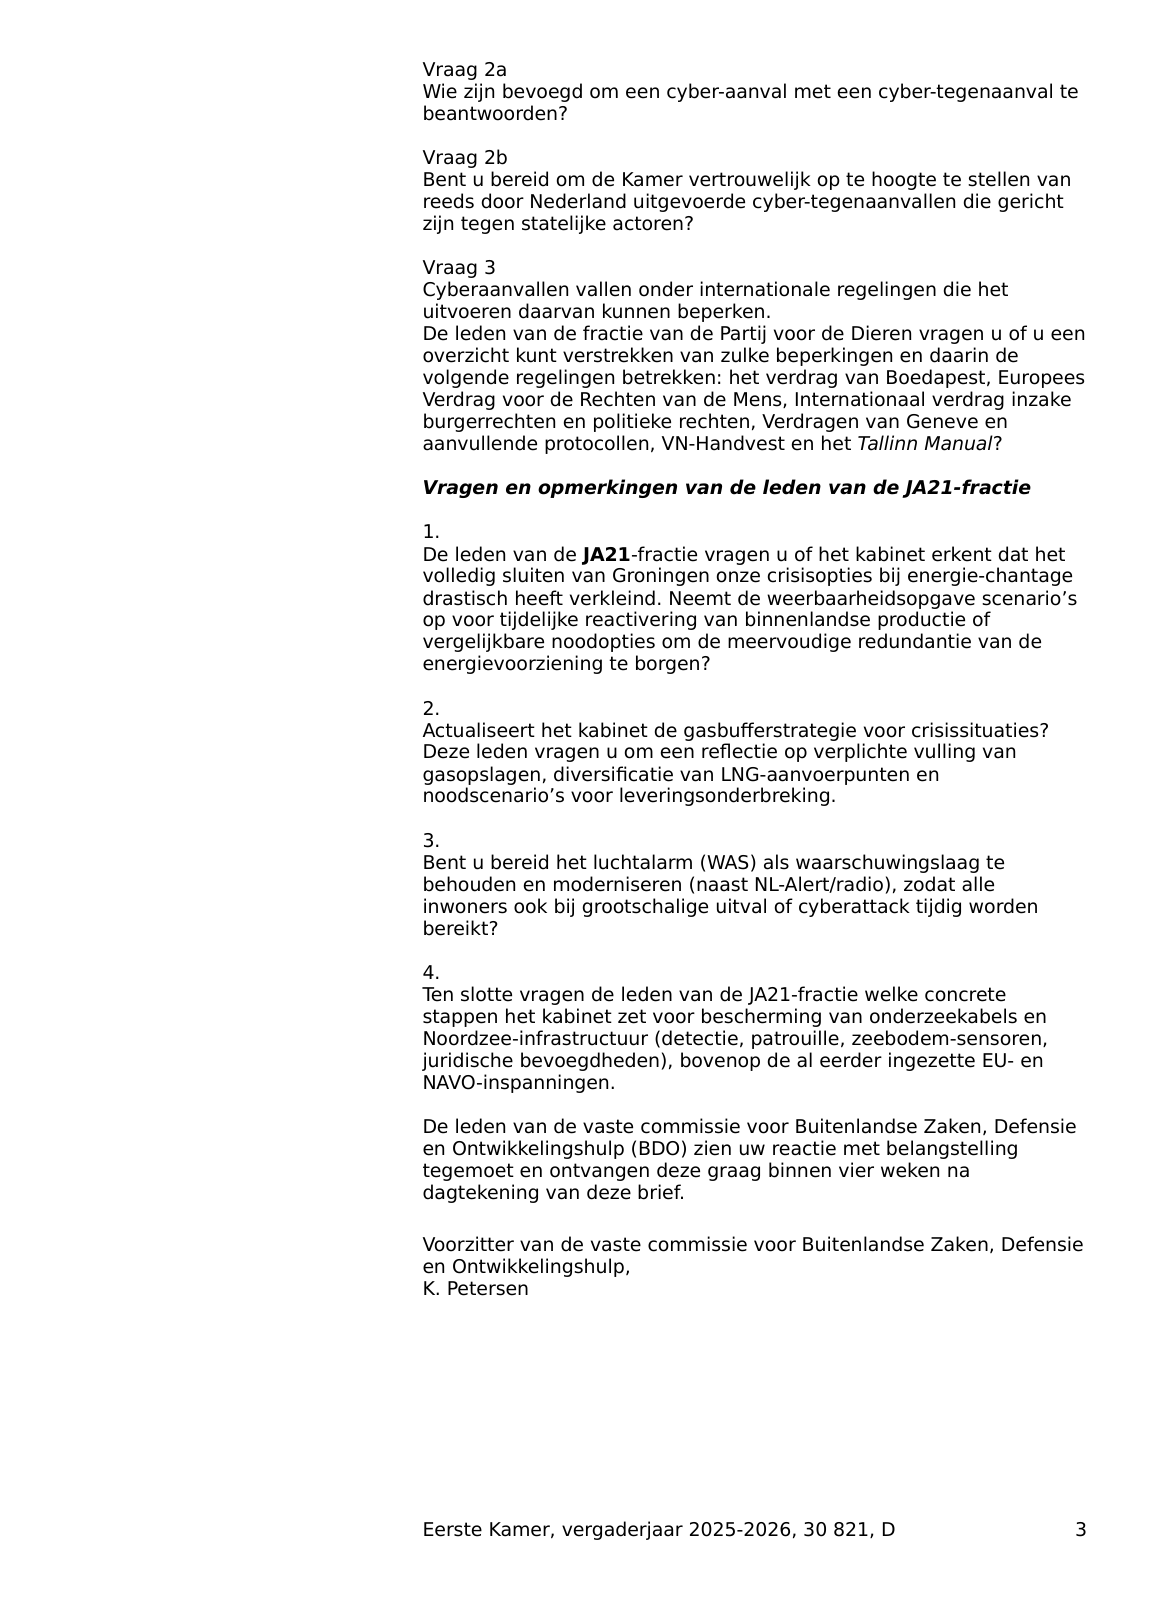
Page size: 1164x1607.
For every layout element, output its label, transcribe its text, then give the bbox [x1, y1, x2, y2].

text Cyberaanvallen vallen onder internationale regelingen die het uitvoeren daarvan kunnen beperken. [422, 279, 1087, 323]
text 1. [422, 521, 1087, 543]
text De leden van de vaste commissie voor Buitenlandse Zaken, Defensie en Ontwikkelingshulp (BDO) zien uw reactie met belangstelling tegemoet en ontvangen deze graag binnen vier weken na dagtekening van deze brief. [422, 1116, 1087, 1204]
text 2. [422, 697, 1087, 719]
text Vraag 3 [422, 257, 1087, 279]
text Bent u bereid om de Kamer vertrouwelijk op te hoogte te stellen van reeds door Nederland uitgevoerde cyber-tegenaanvallen die gericht zijn tegen statelijke actoren? [422, 169, 1087, 235]
text Voorzitter van de vaste commissie voor Buitenlandse Zaken, Defensie en Ontwikkelingshulp, K. Petersen [422, 1234, 1087, 1299]
text Actualiseert het kabinet de gasbufferstrategie voor crisissituaties? Deze leden vragen u om een reflectie op verplichte vulling van gasopslagen, diversificatie van LNG-aanvoerpunten en noodscenario’s voor leveringsonderbreking. [422, 719, 1087, 807]
text 3. [422, 829, 1087, 852]
text 4. [422, 962, 1087, 984]
text Bent u bereid het luchtalarm (WAS) als waarschuwingslaag te behouden en moderniseren (naast NL-Alert/radio), zodat alle inwoners ook bij grootschalige uitval of cyberattack tijdig worden bereikt? [422, 852, 1087, 939]
text Wie zijn bevoegd om een cyber-aanval met een cyber-tegenaanval te beantwoorden? [422, 81, 1087, 125]
text Vraag 2b [422, 147, 1087, 169]
text Vraag 2a [422, 59, 1087, 81]
text De leden van de JA21-fractie vragen u of het kabinet erkent dat het volledig sluiten van Groningen onze crisisopties bij energie-chantage drastisch heeft verkleind. Neemt de weerbaarheidsopgave scenario’s op voor tijdelijke reactivering van binnenlandse productie of vergelijkbare noodopties om de meervoudige redundantie van de energievoorziening te borgen? [422, 543, 1087, 675]
text De leden van de fractie van de Partij voor de Dieren vragen u of u een overzicht kunt verstrekken van zulke beperkingen en daarin de volgende regelingen betrekken: het verdrag van Boedapest, Europees Verdrag voor de Rechten van de Mens, Internationaal verdrag inzake burgerrechten en politieke rechten, Verdragen van Geneve en aanvullende protocollen, VN-Handvest en het Tallinn Manual? [422, 323, 1087, 455]
text Ten slotte vragen de leden van de JA21-fractie welke concrete stappen het kabinet zet voor bescherming van onderzeekabels en Noordzee-infrastructuur (detectie, patrouille, zeebodem-sensoren, juridische bevoegdheden), bovenop de al eerder ingezette EU- en NAVO-inspanningen. [422, 984, 1087, 1093]
subtitle Vragen en opmerkingen van de leden van de JA21-fractie [422, 477, 1087, 499]
